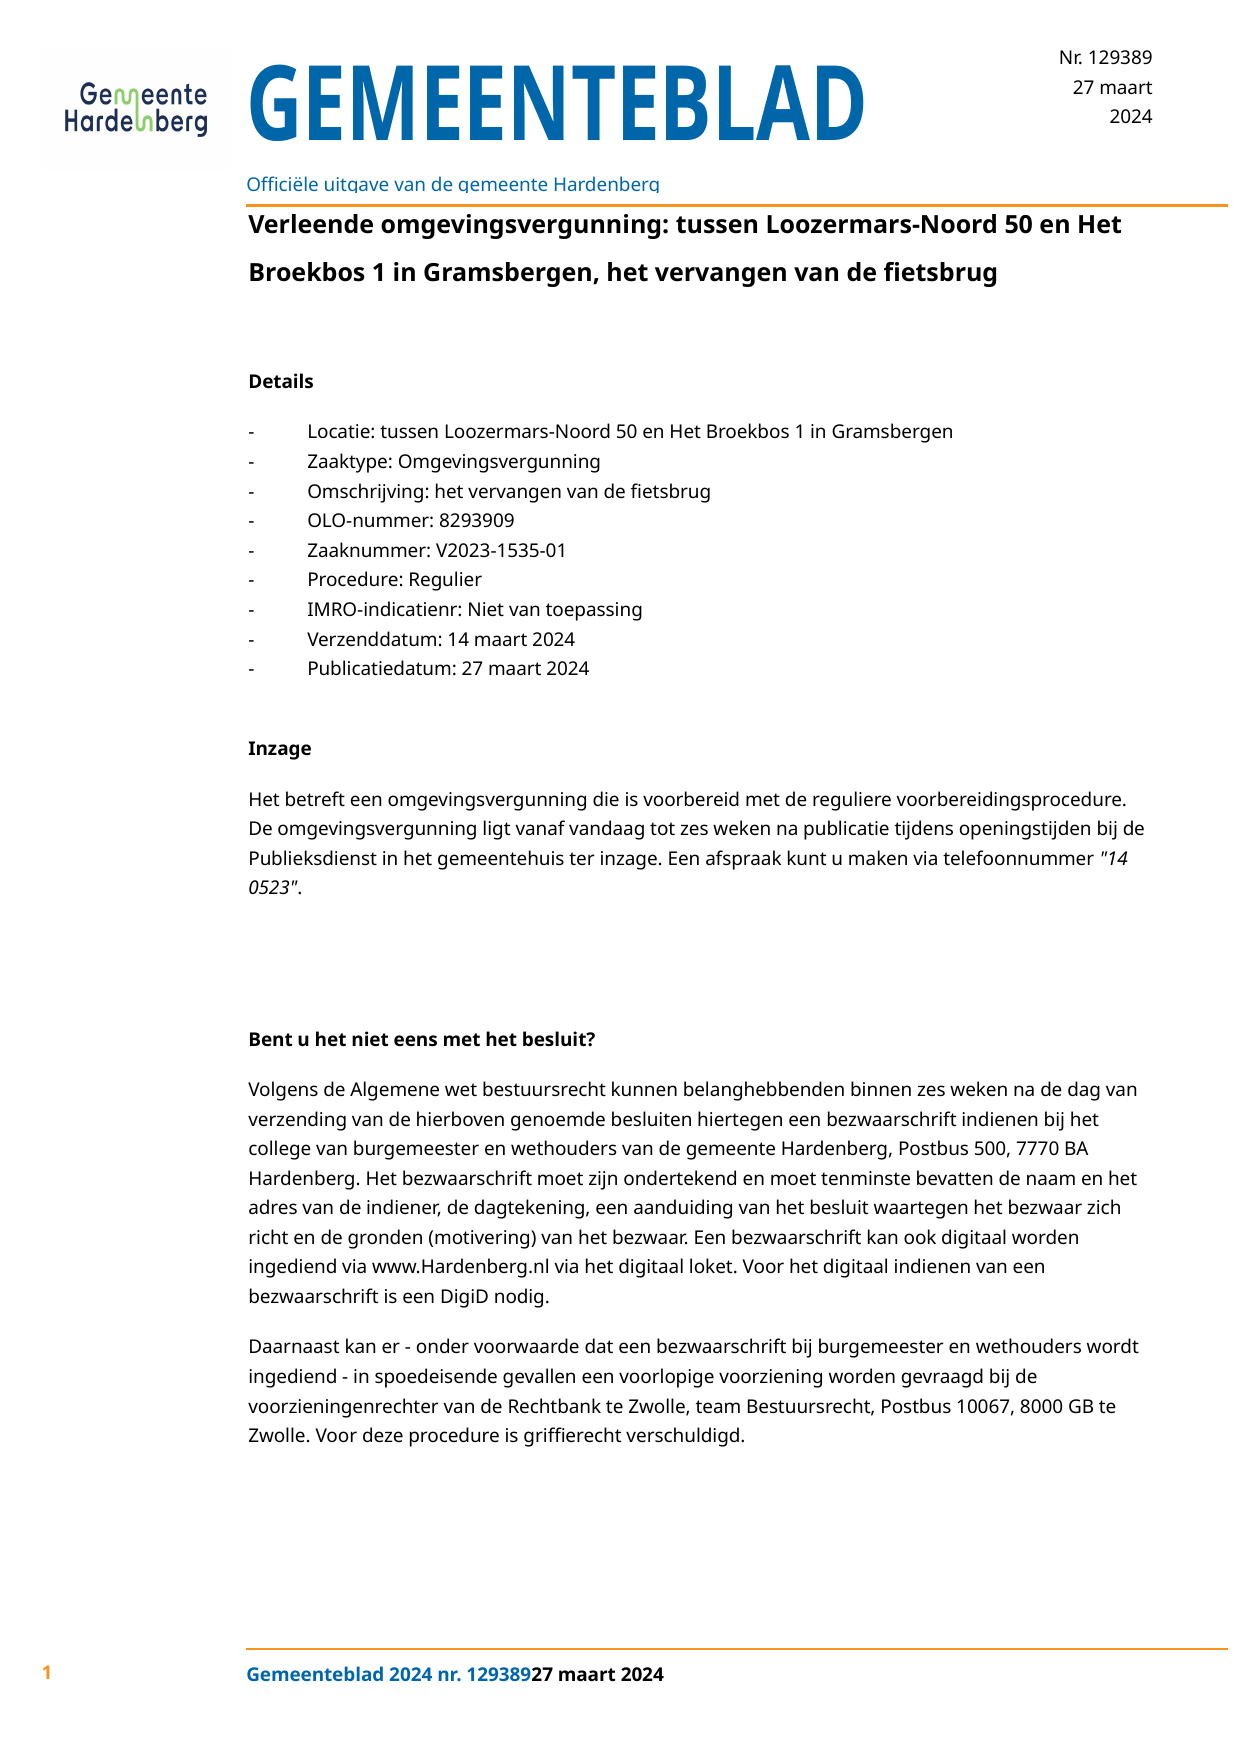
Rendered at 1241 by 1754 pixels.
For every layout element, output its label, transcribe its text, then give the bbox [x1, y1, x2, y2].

text Verleende omgevingsvergunning: tussen Loozermars-Noord 50 en Het Broekbos 1 in Gramsbergen, het vervangen van de fietsbrug [248, 207, 1152, 288]
text Inzage [248, 735, 1152, 761]
list Omschrijving: het vervangen van de fietsbrug [248, 478, 1152, 504]
text Daarnaast kan er - onder voorwaarde dat een bezwaarschrift bij burgemeester en wethouders wordt ingediend - in spoedeisende gevallen een voorlopige voorziening worden gevraagd bij de voorzieningenrechter van de Rechtbank te Zwolle, team Bestuursrecht, Postbus 10067, 8000 GB te Zwolle. Voor deze procedure is griffierecht verschuldigd. [248, 1334, 1152, 1448]
list Publicatiedatum: 27 maart 2024 [248, 655, 1152, 681]
text Bent u het niet eens met het besluit? [248, 1026, 1152, 1052]
list Zaaktype: Omgevingsvergunning [248, 448, 1152, 474]
list IMRO-indicatienr: Niet van toepassing [248, 596, 1152, 622]
list OLO-nummer: 8293909 [248, 507, 1152, 533]
text Details [248, 368, 1152, 394]
list Procedure: Regulier [248, 567, 1152, 592]
picture [41, 47, 231, 172]
list Zaaknummer: V2023-1535-01 [248, 537, 1152, 563]
list Verzenddatum: 14 maart 2024 [248, 626, 1152, 652]
text Het betreft een omgevingsvergunning die is voorbereid met de reguliere voorbereidingsprocedure. De omgevingsvergunning ligt vanaf vandaag tot zes weken na publicatie tijdens openingstijden bij de Publieksdienst in het gemeentehuis ter inzage. Een afspraak kunt u maken via telefoonnummer "14 0523". [248, 786, 1152, 900]
list Locatie: tussen Loozermars-Noord 50 en Het Broekbos 1 in Gramsbergen [248, 419, 1152, 444]
text Volgens de Algemene wet bestuursrecht kunnen belanghebbenden binnen zes weken na de dag van verzending van de hierboven genoemde besluiten hiertegen een bezwaarschrift indienen bij het college van burgemeester en wethouders van de gemeente Hardenberg, Postbus 500, 7770 BA Hardenberg. Het bezwaarschrift moet zijn ondertekend en moet tenminste bevatten de naam en het adres van de indiener, de dagtekening, een aanduiding van het besluit waartegen het bezwaar zich richt en de gronden (motivering) van het bezwaar. Een bezwaarschrift kan ook digitaal worden ingediend via www.Hardenberg.nl via het digitaal loket. Voor het digitaal indienen van een bezwaarschrift is een DigiD nodig. [248, 1076, 1152, 1309]
